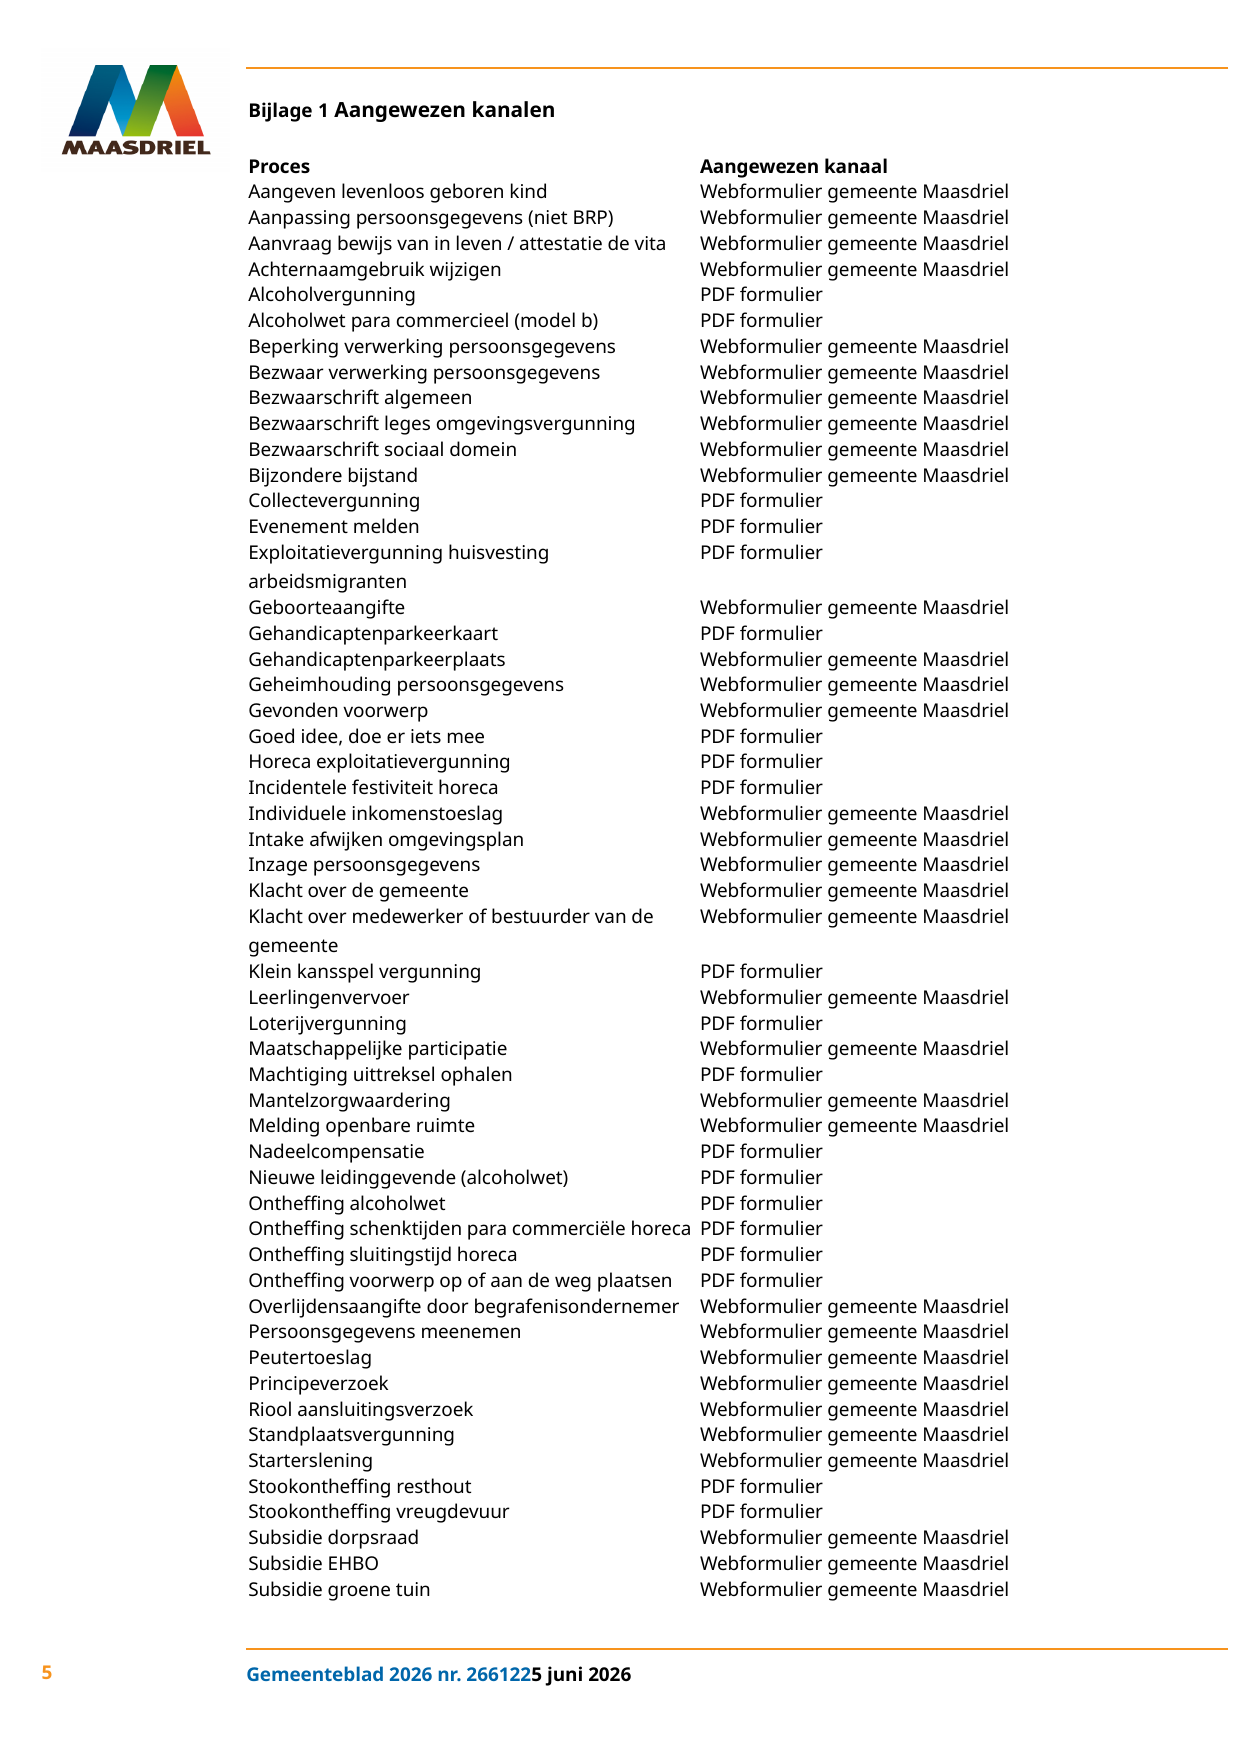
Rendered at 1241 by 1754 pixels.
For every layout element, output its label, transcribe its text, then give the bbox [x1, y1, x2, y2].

table_cell Incidentele festiviteit horeca [248, 774, 700, 800]
table_cell PDF formulier [700, 1010, 1152, 1036]
table_cell PDF formulier [700, 1499, 1152, 1524]
table_cell Subsidie EHBO [248, 1550, 700, 1576]
table_cell Webformulier gemeente Maasdriel [700, 1087, 1152, 1113]
table_cell Ontheffing sluitingstijd horeca [248, 1241, 700, 1267]
table_cell Principeverzoek [248, 1370, 700, 1396]
table_cell Ontheffing voorwerp op of aan de weg plaatsen [248, 1267, 700, 1293]
table_cell Achternaamgebruik wijzigen [248, 256, 700, 282]
table_cell Klein kansspel vergunning [248, 958, 700, 984]
table_cell Webformulier gemeente Maasdriel [700, 256, 1152, 282]
table_cell PDF formulier [700, 488, 1152, 513]
table_cell Webformulier gemeente Maasdriel [700, 646, 1152, 671]
table_cell Horeca exploitatievergunning [248, 749, 700, 774]
table_cell Webformulier gemeente Maasdriel [700, 462, 1152, 487]
table_cell PDF formulier [700, 513, 1152, 539]
table_cell Loterijvergunning [248, 1010, 700, 1036]
table_cell Overlijdensaangifte door begrafenisondernemer [248, 1293, 700, 1318]
table_cell Standplaatsvergunning [248, 1421, 700, 1447]
table_cell Peutertoeslag [248, 1344, 700, 1370]
table_cell Geheimhouding persoonsgegevens [248, 671, 700, 697]
table_cell Inzage persoonsgegevens [248, 852, 700, 877]
table_cell Riool aansluitingsverzoek [248, 1396, 700, 1421]
table_cell Webformulier gemeente Maasdriel [700, 1576, 1152, 1602]
table_cell PDF formulier [700, 308, 1152, 333]
table_cell Persoonsgegevens meenemen [248, 1319, 700, 1344]
table_cell Webformulier gemeente Maasdriel [700, 179, 1152, 204]
table_cell Nadeelcompensatie [248, 1139, 700, 1164]
table_cell PDF formulier [700, 723, 1152, 749]
table_cell Ontheffing alcoholwet [248, 1190, 700, 1216]
table_header Aangewezen kanaal [700, 153, 1152, 179]
table_cell Webformulier gemeente Maasdriel [700, 230, 1152, 256]
table_cell Gehandicaptenparkeerkaart [248, 620, 700, 646]
table_cell Collectevergunning [248, 488, 700, 513]
table_cell Machtiging uittreksel ophalen [248, 1061, 700, 1087]
table_cell Aangeven levenloos geboren kind [248, 179, 700, 204]
table_cell Webformulier gemeente Maasdriel [700, 1421, 1152, 1447]
table_cell Webformulier gemeente Maasdriel [700, 436, 1152, 462]
table_cell Webformulier gemeente Maasdriel [700, 205, 1152, 230]
table_cell Alcoholwet para commercieel (model b) [248, 308, 700, 333]
table_cell Individuele inkomenstoeslag [248, 800, 700, 826]
table_cell Stookontheffing resthout [248, 1473, 700, 1499]
table_cell Nieuwe leidinggevende (alcoholwet) [248, 1164, 700, 1190]
table_cell PDF formulier [700, 1139, 1152, 1164]
table_cell Gehandicaptenparkeerplaats [248, 646, 700, 671]
table_cell Webformulier gemeente Maasdriel [700, 697, 1152, 723]
table_cell Stookontheffing vreugdevuur [248, 1499, 700, 1524]
picture [41, 47, 231, 172]
table_cell Alcoholvergunning [248, 282, 700, 307]
table_cell Webformulier gemeente Maasdriel [700, 1370, 1152, 1396]
table_cell Bijzondere bijstand [248, 462, 700, 487]
table_cell Gevonden voorwerp [248, 697, 700, 723]
table_cell Webformulier gemeente Maasdriel [700, 594, 1152, 620]
table_cell PDF formulier [700, 749, 1152, 774]
table_cell PDF formulier [700, 1267, 1152, 1293]
table_cell Beperking verwerking persoonsgegevens [248, 333, 700, 359]
table_cell Starterslening [248, 1447, 700, 1473]
table_cell Webformulier gemeente Maasdriel [700, 333, 1152, 359]
table_cell Subsidie dorpsraad [248, 1524, 700, 1550]
table_cell Webformulier gemeente Maasdriel [700, 826, 1152, 852]
table_cell Maatschappelijke participatie [248, 1036, 700, 1061]
text Bijlage 1 Aangewezen kanalen [248, 95, 1152, 123]
table_cell Webformulier gemeente Maasdriel [700, 1550, 1152, 1576]
table_cell Bezwaarschrift leges omgevingsvergunning [248, 410, 700, 436]
table_cell Webformulier gemeente Maasdriel [700, 671, 1152, 697]
table_cell Webformulier gemeente Maasdriel [700, 1396, 1152, 1421]
table_cell Intake afwijken omgevingsplan [248, 826, 700, 852]
table_cell PDF formulier [700, 620, 1152, 646]
table_cell Subsidie groene tuin [248, 1576, 700, 1602]
table_cell PDF formulier [700, 539, 1152, 594]
table_cell PDF formulier [700, 1190, 1152, 1216]
table_cell PDF formulier [700, 1241, 1152, 1267]
table_cell PDF formulier [700, 1216, 1152, 1241]
table_cell Webformulier gemeente Maasdriel [700, 1447, 1152, 1473]
table_cell Aanvraag bewijs van in leven / attestatie de vita [248, 230, 700, 256]
table_cell Evenement melden [248, 513, 700, 539]
table_cell Webformulier gemeente Maasdriel [700, 852, 1152, 877]
table_cell Bezwaar verwerking persoonsgegevens [248, 359, 700, 384]
table_cell Ontheffing schenktijden para commerciële horeca [248, 1216, 700, 1241]
table_cell Melding openbare ruimte [248, 1113, 700, 1138]
table_cell PDF formulier [700, 1164, 1152, 1190]
table_cell Webformulier gemeente Maasdriel [700, 1113, 1152, 1138]
table_cell Webformulier gemeente Maasdriel [700, 877, 1152, 903]
table_cell Exploitatievergunning huisvesting arbeidsmigranten [248, 539, 700, 594]
table_cell PDF formulier [700, 958, 1152, 984]
table_cell Webformulier gemeente Maasdriel [700, 1319, 1152, 1344]
table_cell PDF formulier [700, 1061, 1152, 1087]
table_cell PDF formulier [700, 774, 1152, 800]
table_cell Webformulier gemeente Maasdriel [700, 800, 1152, 826]
table_cell Klacht over de gemeente [248, 877, 700, 903]
table_cell Webformulier gemeente Maasdriel [700, 1344, 1152, 1370]
table_cell Bezwaarschrift sociaal domein [248, 436, 700, 462]
table_cell Klacht over medewerker of bestuurder van de gemeente [248, 903, 700, 958]
table_cell Webformulier gemeente Maasdriel [700, 410, 1152, 436]
table_cell PDF formulier [700, 1473, 1152, 1499]
table_cell Aanpassing persoonsgegevens (niet BRP) [248, 205, 700, 230]
table_cell Webformulier gemeente Maasdriel [700, 359, 1152, 384]
table_cell Webformulier gemeente Maasdriel [700, 984, 1152, 1010]
table_cell Mantelzorgwaardering [248, 1087, 700, 1113]
table_cell Geboorteaangifte [248, 594, 700, 620]
table_cell Webformulier gemeente Maasdriel [700, 385, 1152, 410]
table_cell Webformulier gemeente Maasdriel [700, 1293, 1152, 1318]
table_cell Webformulier gemeente Maasdriel [700, 1524, 1152, 1550]
table_cell Goed idee, doe er iets mee [248, 723, 700, 749]
table_cell PDF formulier [700, 282, 1152, 307]
table_cell Leerlingenvervoer [248, 984, 700, 1010]
table_cell Bezwaarschrift algemeen [248, 385, 700, 410]
table_header Proces [248, 153, 700, 179]
table_cell Webformulier gemeente Maasdriel [700, 903, 1152, 958]
table_cell Webformulier gemeente Maasdriel [700, 1036, 1152, 1061]
